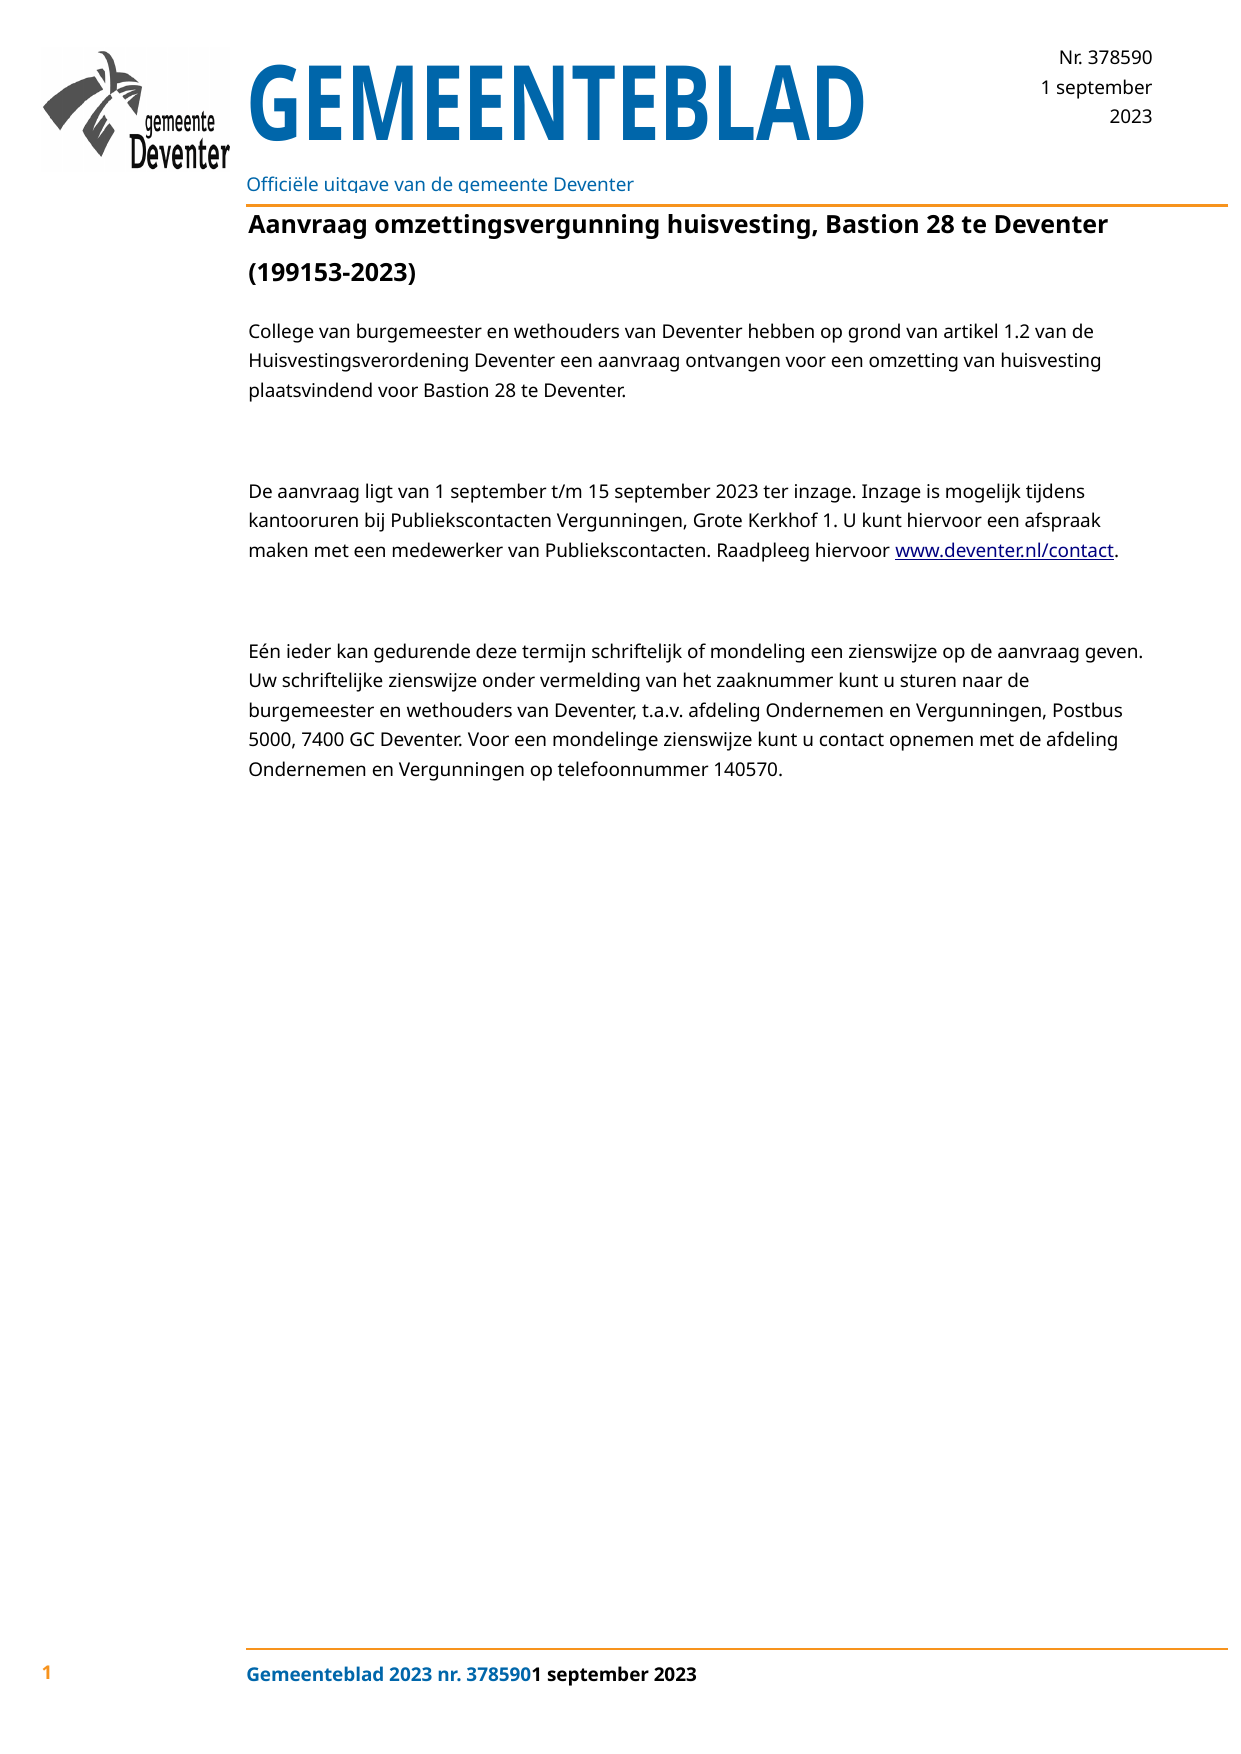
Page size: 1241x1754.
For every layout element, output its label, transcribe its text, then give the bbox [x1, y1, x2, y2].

text De aanvraag ligt van 1 september t/m 15 september 2023 ter inzage. Inzage is mogelijk tijdens kantooruren bij Publiekscontacten Vergunningen, Grote Kerkhof 1. U kunt hiervoor een afspraak maken met een medewerker van Publiekscontacten. Raadpleeg hiervoor www.deventer.nl/contact. [248, 478, 1152, 563]
picture [41, 47, 231, 172]
text College van burgemeester en wethouders van Deventer hebben op grond van artikel 1.2 van de Huisvestingsverordening Deventer een aanvraag ontvangen voor een omzetting van huisvesting plaatsvindend voor Bastion 28 te Deventer. [248, 318, 1152, 403]
text Eén ieder kan gedurende deze termijn schriftelijk of mondeling een zienswijze op de aanvraag geven. Uw schriftelijke zienswijze onder vermelding van het zaaknummer kunt u sturen naar de burgemeester en wethouders van Deventer, t.a.v. afdeling Ondernemen en Vergunningen, Postbus 5000, 7400 GC Deventer. Voor een mondelinge zienswijze kunt u contact opnemen met de afdeling Ondernemen en Vergunningen op telefoonnummer 140570. [248, 638, 1152, 782]
text Aanvraag omzettingsvergunning huisvesting, Bastion 28 te Deventer (199153-2023) [248, 207, 1152, 288]
